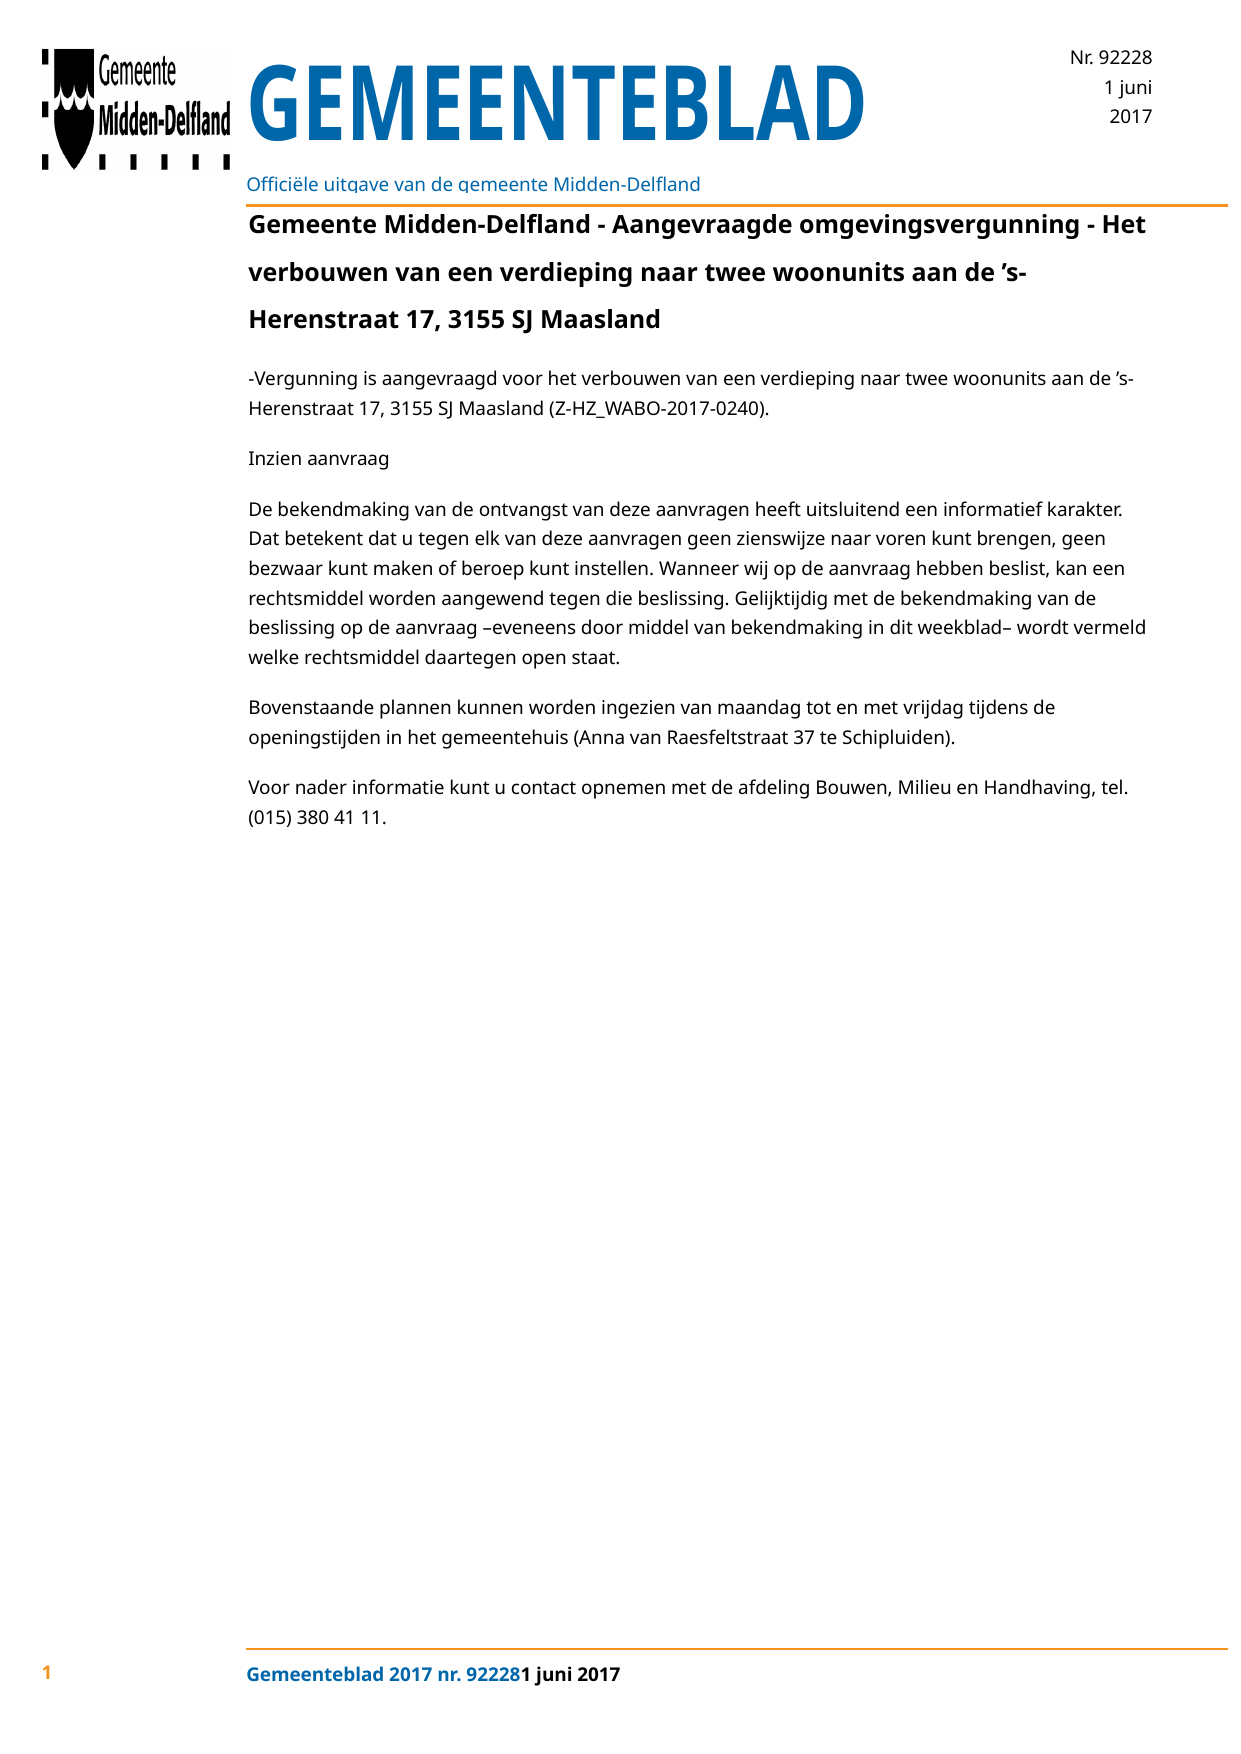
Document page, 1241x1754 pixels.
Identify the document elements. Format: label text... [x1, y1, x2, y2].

text Inzien aanvraag [248, 446, 1152, 471]
text Gemeente Midden-Delfland - Aangevraagde omgevingsvergunning - Het verbouwen van een verdieping naar twee woonunits aan de ’s-Herenstraat 17, 3155 SJ Maasland [248, 207, 1152, 336]
text De bekendmaking van de ontvangst van deze aanvragen heeft uitsluitend een informatief karakter. Dat betekent dat u tegen elk van deze aanvragen geen zienswijze naar voren kunt brengen, geen bezwaar kunt maken of beroep kunt instellen. Wanneer wij op de aanvraag hebben beslist, kan een rechtsmiddel worden aangewend tegen die beslissing. Gelijktijdig met de bekendmaking van de beslissing op de aanvraag –eveneens door middel van bekendmaking in dit weekblad– wordt vermeld welke rechtsmiddel daartegen open staat. [248, 496, 1152, 669]
text Bovenstaande plannen kunnen worden ingezien van maandag tot en met vrijdag tijdens de openingstijden in het gemeentehuis (Anna van Raesfeltstraat 37 te Schipluiden). [248, 694, 1152, 749]
text -Vergunning is aangevraagd voor het verbouwen van een verdieping naar twee woonunits aan de ’s-Herenstraat 17, 3155 SJ Maasland (Z-HZ_WABO-2017-0240). [248, 366, 1152, 421]
picture [41, 47, 231, 172]
text Voor nader informatie kunt u contact opnemen met de afdeling Bouwen, Milieu en Handhaving, tel. (015) 380 41 11. [248, 774, 1152, 829]
